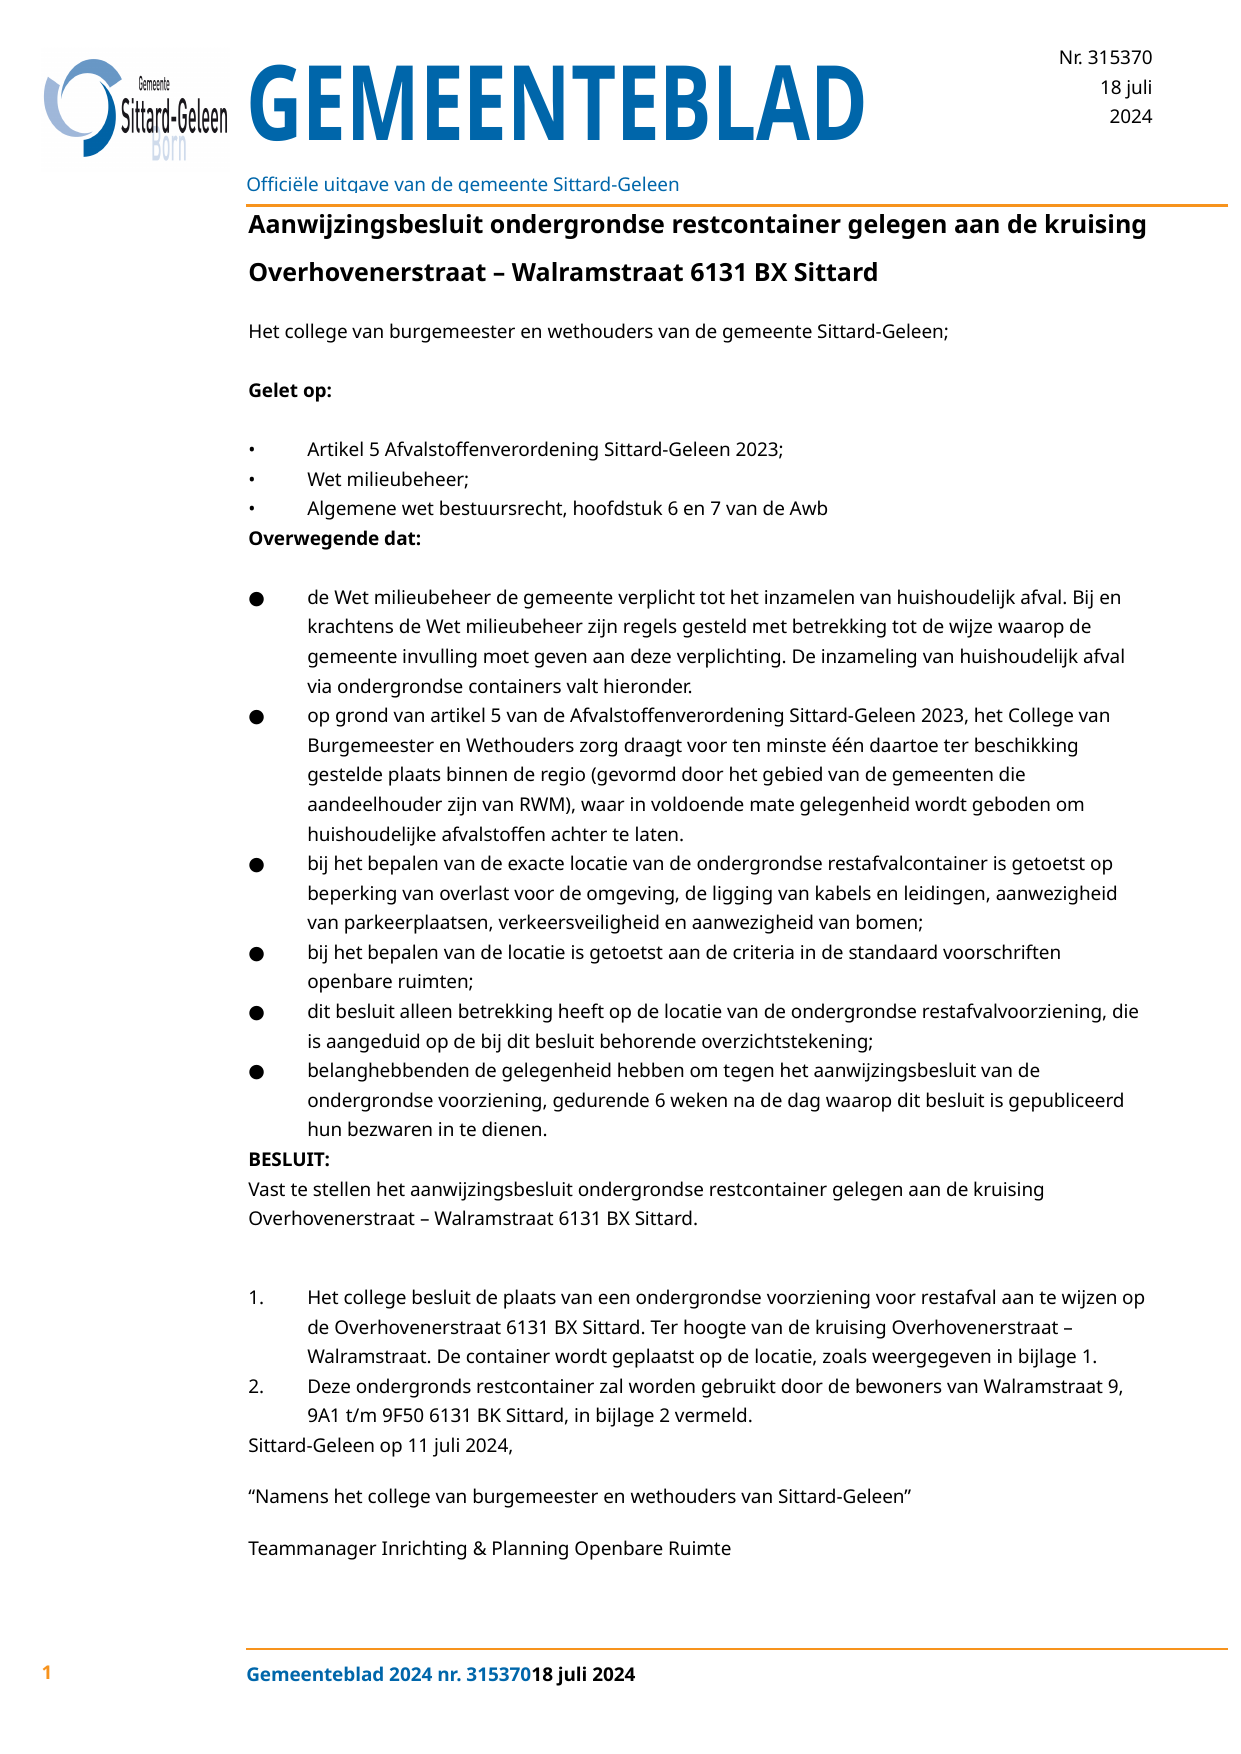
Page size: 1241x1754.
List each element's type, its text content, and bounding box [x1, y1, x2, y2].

text BESLUIT: [248, 1146, 1152, 1172]
list Artikel 5 Afvalstoffenverordening Sittard-Geleen 2023; [248, 436, 1152, 462]
text Vast te stellen het aanwijzingsbesluit ondergrondse restcontainer gelegen aan de kruising Overhovenerstraat – Walramstraat 6131 BX Sittard. [248, 1176, 1152, 1231]
list dit besluit alleen betrekking heeft op de locatie van de ondergrondse restafvalvoorziening, die is aangeduid op de bij dit besluit behorende overzichtstekening; [248, 998, 1152, 1054]
list de Wet milieubeheer de gemeente verplicht tot het inzamelen van huishoudelijk afval. Bij en krachtens de Wet milieubeheer zijn regels gesteld met betrekking tot de wijze waarop de gemeente invulling moet geven aan deze verplichting. De inzameling van huishoudelijk afval via ondergrondse containers valt hieronder. [248, 584, 1152, 699]
text Gelet op: [248, 377, 1152, 403]
list Algemene wet bestuursrecht, hoofdstuk 6 en 7 van de Awb [248, 495, 1152, 521]
picture [41, 47, 231, 172]
text Aanwijzingsbesluit ondergrondse restcontainer gelegen aan de kruising Overhovenerstraat – Walramstraat 6131 BX Sittard [248, 207, 1152, 288]
list Wet milieubeheer; [248, 466, 1152, 492]
list Het college besluit de plaats van een ondergrondse voorziening voor restafval aan te wijzen op de Overhovenerstraat 6131 BX Sittard. Ter hoogte van de kruising Overhovenerstraat – Walramstraat. De container wordt geplaatst op de locatie, zoals weergegeven in bijlage 1. [248, 1284, 1152, 1369]
list Deze ondergronds restcontainer zal worden gebruikt door de bewoners van Walramstraat 9, 9A1 t/m 9F50 6131 BK Sittard, in bijlage 2 vermeld. [248, 1373, 1152, 1428]
list bij het bepalen van de locatie is getoetst aan de criteria in de standaard voorschriften openbare ruimten; [248, 939, 1152, 994]
list belanghebbenden de gelegenheid hebben om tegen het aanwijzingsbesluit van de ondergrondse voorziening, gedurende 6 weken na de dag waarop dit besluit is gepubliceerd hun bezwaren in te dienen. [248, 1057, 1152, 1142]
text Teammanager Inrichting & Planning Openbare Ruimte [248, 1535, 1152, 1561]
text “Namens het college van burgemeester en wethouders van Sittard-Geleen” [248, 1484, 1152, 1509]
text Overwegende dat: [248, 525, 1152, 551]
text Het college van burgemeester en wethouders van de gemeente Sittard-Geleen; [248, 318, 1152, 344]
list bij het bepalen van de exacte locatie van de ondergrondse restafvalcontainer is getoetst op beperking van overlast voor de omgeving, de ligging van kabels en leidingen, aanwezigheid van parkeerplaatsen, verkeersveiligheid en aanwezigheid van bomen; [248, 850, 1152, 935]
text Sittard-Geleen op 11 juli 2024, [248, 1432, 1152, 1458]
list op grond van artikel 5 van de Afvalstoffenverordening Sittard-Geleen 2023, het College van Burgemeester en Wethouders zorg draagt voor ten minste één daartoe ter beschikking gestelde plaats binnen de regio (gevormd door het gebied van de gemeenten die aandeelhouder zijn van RWM), waar in voldoende mate gelegenheid wordt geboden om huishoudelijke afvalstoffen achter te laten. [248, 702, 1152, 847]
